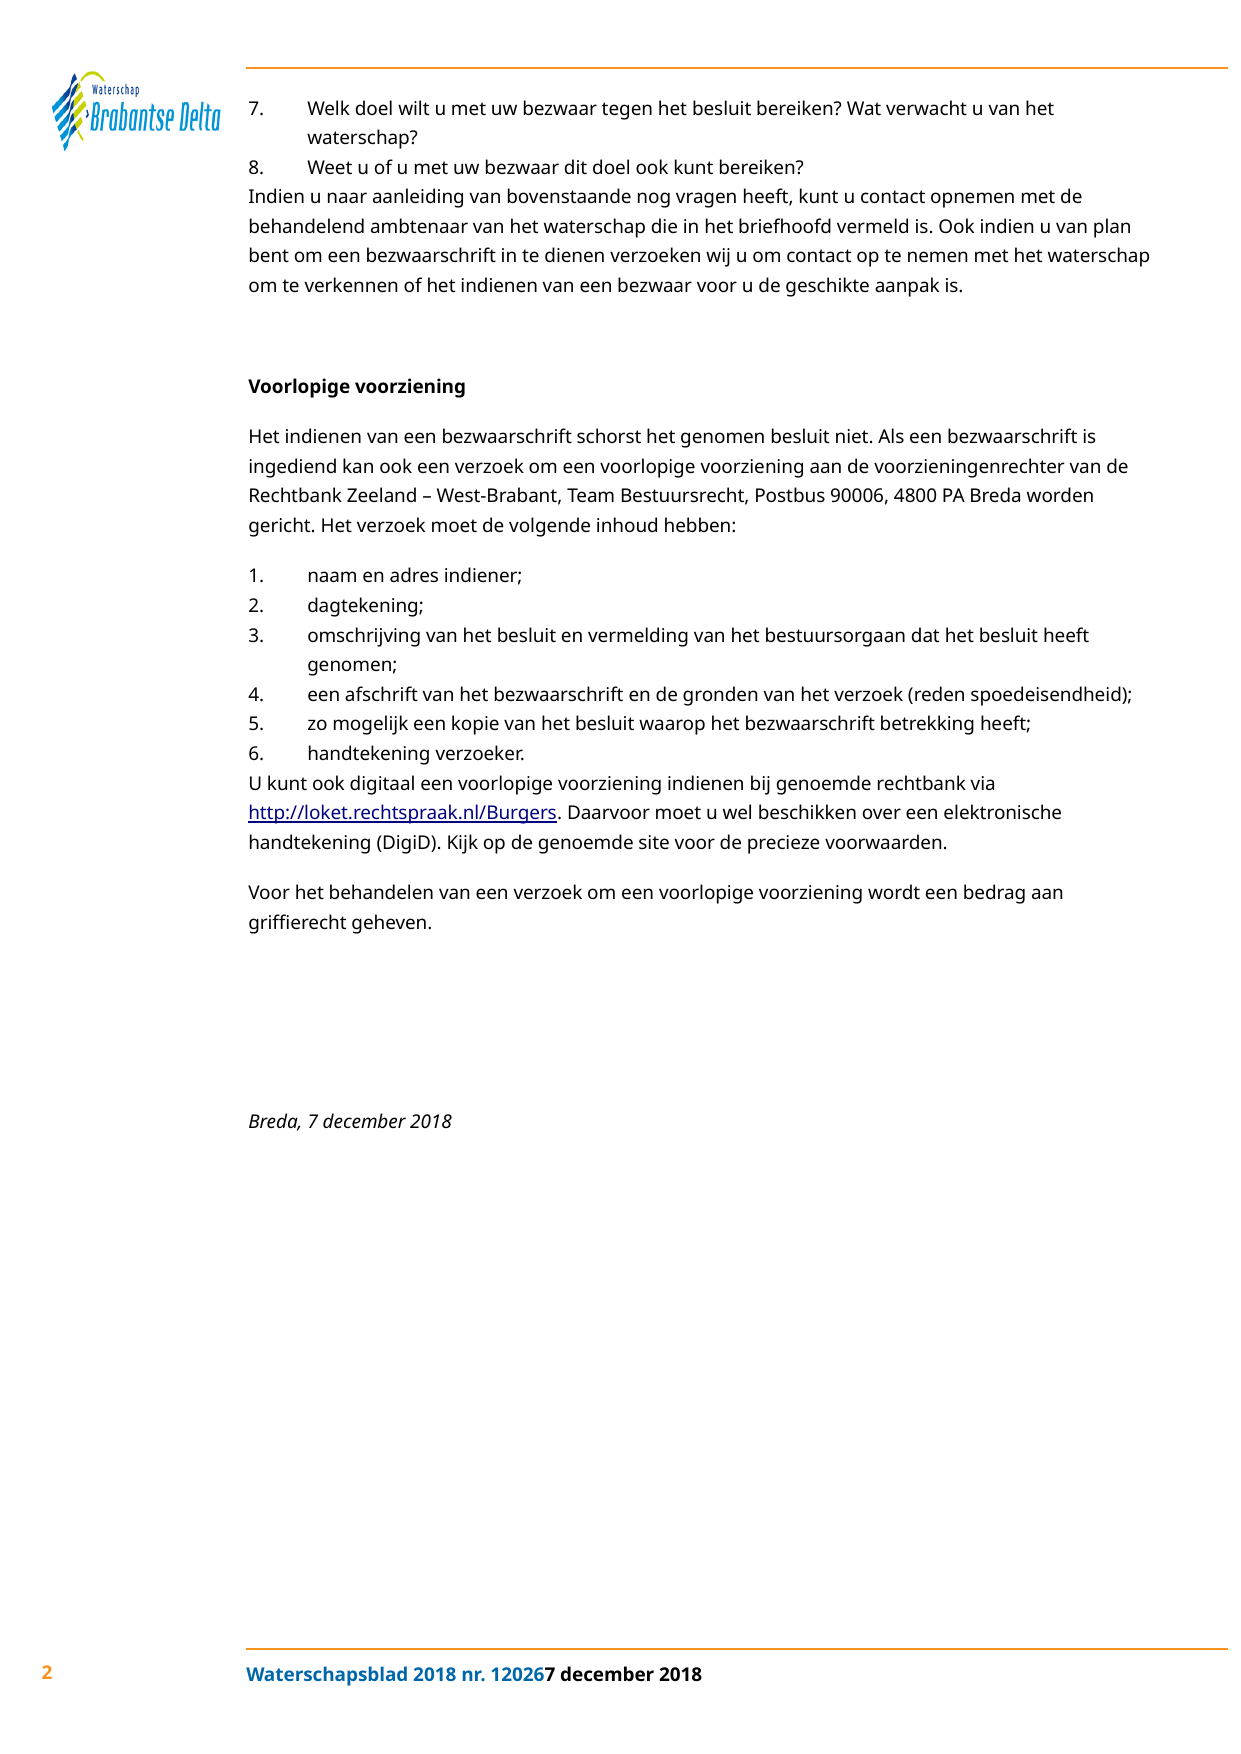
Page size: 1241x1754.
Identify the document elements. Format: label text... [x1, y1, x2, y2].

text Voorlopige voorziening [248, 373, 1152, 399]
list zo mogelijk een kopie van het besluit waarop het bezwaarschrift betrekking heeft; [248, 711, 1152, 736]
list Weet u of u met uw bezwaar dit doel ook kunt bereiken? [248, 154, 1152, 180]
list dagtekening; [248, 592, 1152, 618]
list handtekening verzoeker. [248, 740, 1152, 766]
text Het indienen van een bezwaarschrift schorst het genomen besluit niet. Als een bezwaarschrift is ingediend kan ook een verzoek om een voorlopige voorziening aan de voorzieningenrechter van de Rechtbank Zeeland – West-Brabant, Team Bestuursrecht, Postbus 90006, 4800 PA Breda worden gericht. Het verzoek moet de volgende inhoud hebben: [248, 423, 1152, 538]
text U kunt ook digitaal een voorlopige voorziening indienen bij genoemde rechtbank via http://loket.rechtspraak.nl/Burgers. Daarvoor moet u wel beschikken over een elektronische handtekening (DigiD). Kijk op de genoemde site voor de precieze voorwaarden. [248, 770, 1152, 855]
list omschrijving van het besluit en vermelding van het bestuursorgaan dat het besluit heeft genomen; [248, 622, 1152, 677]
text Voor het behandelen van een verzoek om een voorlopige voorziening wordt een bedrag aan griffierecht geheven. [248, 879, 1152, 935]
text Breda, 7 december 2018 [248, 1108, 1152, 1134]
list naam en adres indiener; [248, 563, 1152, 588]
list een afschrift van het bezwaarschrift en de gronden van het verzoek (reden spoedeisendheid); [248, 681, 1152, 707]
list Welk doel wilt u met uw bezwaar tegen het besluit bereiken? Wat verwacht u van het waterschap? [248, 95, 1152, 150]
text Indien u naar aanleiding van bovenstaande nog vragen heeft, kunt u contact opnemen met de behandelend ambtenaar van het waterschap die in het briefhoofd vermeld is. Ook indien u van plan bent om een bezwaarschrift in te dienen verzoeken wij u om contact op te nemen met het waterschap om te verkennen of het indienen van een bezwaar voor u de geschikte aanpak is. [248, 183, 1152, 298]
picture [41, 47, 231, 172]
